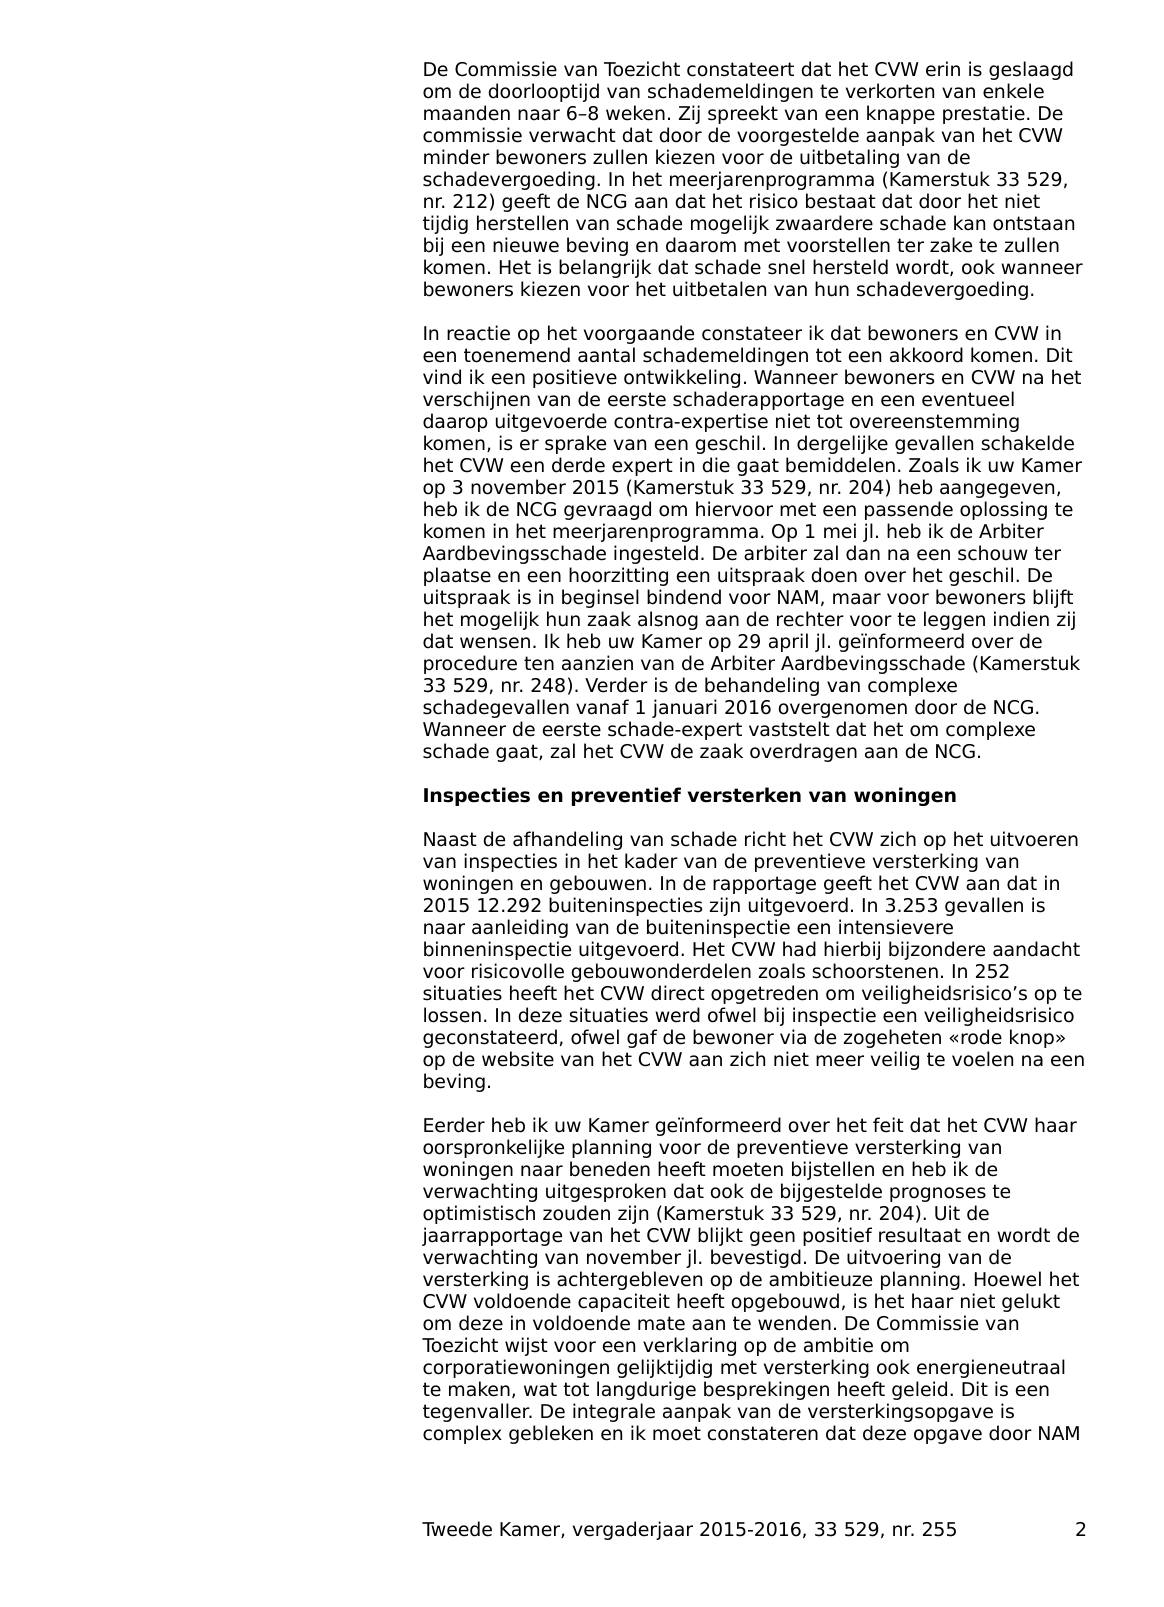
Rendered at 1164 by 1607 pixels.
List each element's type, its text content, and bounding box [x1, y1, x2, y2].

subtitle Inspecties en preventief versterken van woningen [422, 785, 1087, 807]
text De Commissie van Toezicht constateert dat het CVW erin is geslaagd om de doorlooptijd van schademeldingen te verkorten van enkele maanden naar 6–8 weken. Zij spreekt van een knappe prestatie. De commissie verwacht dat door de voorgestelde aanpak van het CVW minder bewoners zullen kiezen voor de uitbetaling van de schadevergoeding. In het meerjarenprogramma (Kamerstuk 33 529, nr. 212) geeft de NCG aan dat het risico bestaat dat door het niet tijdig herstellen van schade mogelijk zwaardere schade kan ontstaan bij een nieuwe beving en daarom met voorstellen ter zake te zullen komen. Het is belangrijk dat schade snel hersteld wordt, ook wanneer bewoners kiezen voor het uitbetalen van hun schadevergoeding. [422, 59, 1087, 301]
text Naast de afhandeling van schade richt het CVW zich op het uitvoeren van inspecties in het kader van de preventieve versterking van woningen en gebouwen. In de rapportage geeft het CVW aan dat in 2015 12.292 buiteninspecties zijn uitgevoerd. In 3.253 gevallen is naar aanleiding van de buiteninspectie een intensievere binneninspectie uitgevoerd. Het CVW had hierbij bijzondere aandacht voor risicovolle gebouwonderdelen zoals schoorstenen. In 252 situaties heeft het CVW direct opgetreden om veiligheidsrisico’s op te lossen. In deze situaties werd ofwel bij inspectie een veiligheidsrisico geconstateerd, ofwel gaf de bewoner via de zogeheten «rode knop» op de website van het CVW aan zich niet meer veilig te voelen na een beving. [422, 829, 1087, 1093]
text Eerder heb ik uw Kamer geïnformeerd over het feit dat het CVW haar oorspronkelijke planning voor de preventieve versterking van woningen naar beneden heeft moeten bijstellen en heb ik de verwachting uitgesproken dat ook de bijgestelde prognoses te optimistisch zouden zijn (Kamerstuk 33 529, nr. 204). Uit de jaarrapportage van het CVW blijkt geen positief resultaat en wordt de verwachting van november jl. bevestigd. De uitvoering van de versterking is achtergebleven op de ambitieuze planning. Hoewel het CVW voldoende capaciteit heeft opgebouwd, is het haar niet gelukt om deze in voldoende mate aan te wenden. De Commissie van Toezicht wijst voor een verklaring op de ambitie om corporatiewoningen gelijktijdig met versterking ook energieneutraal te maken, wat tot langdurige besprekingen heeft geleid. Dit is een tegenvaller. De integrale aanpak van de versterkingsopgave is complex gebleken en ik moet constateren dat deze opgave door NAM [422, 1115, 1087, 1444]
text In reactie op het voorgaande constateer ik dat bewoners en CVW in een toenemend aantal schademeldingen tot een akkoord komen. Dit vind ik een positieve ontwikkeling. Wanneer bewoners en CVW na het verschijnen van de eerste schaderapportage en een eventueel daarop uitgevoerde contra-expertise niet tot overeenstemming komen, is er sprake van een geschil. In dergelijke gevallen schakelde het CVW een derde expert in die gaat bemiddelen. Zoals ik uw Kamer op 3 november 2015 (Kamerstuk 33 529, nr. 204) heb aangegeven, heb ik de NCG gevraagd om hiervoor met een passende oplossing te komen in het meerjarenprogramma. Op 1 mei jl. heb ik de Arbiter Aardbevingsschade ingesteld. De arbiter zal dan na een schouw ter plaatse en een hoorzitting een uitspraak doen over het geschil. De uitspraak is in beginsel bindend voor NAM, maar voor bewoners blijft het mogelijk hun zaak alsnog aan de rechter voor te leggen indien zij dat wensen. Ik heb uw Kamer op 29 april jl. geïnformeerd over de procedure ten aanzien van de Arbiter Aardbevingsschade (Kamerstuk 33 529, nr. 248). Verder is de behandeling van complexe schadegevallen vanaf 1 januari 2016 overgenomen door de NCG. Wanneer de eerste schade-expert vaststelt dat het om complexe schade gaat, zal het CVW de zaak overdragen aan de NCG. [422, 323, 1087, 763]
